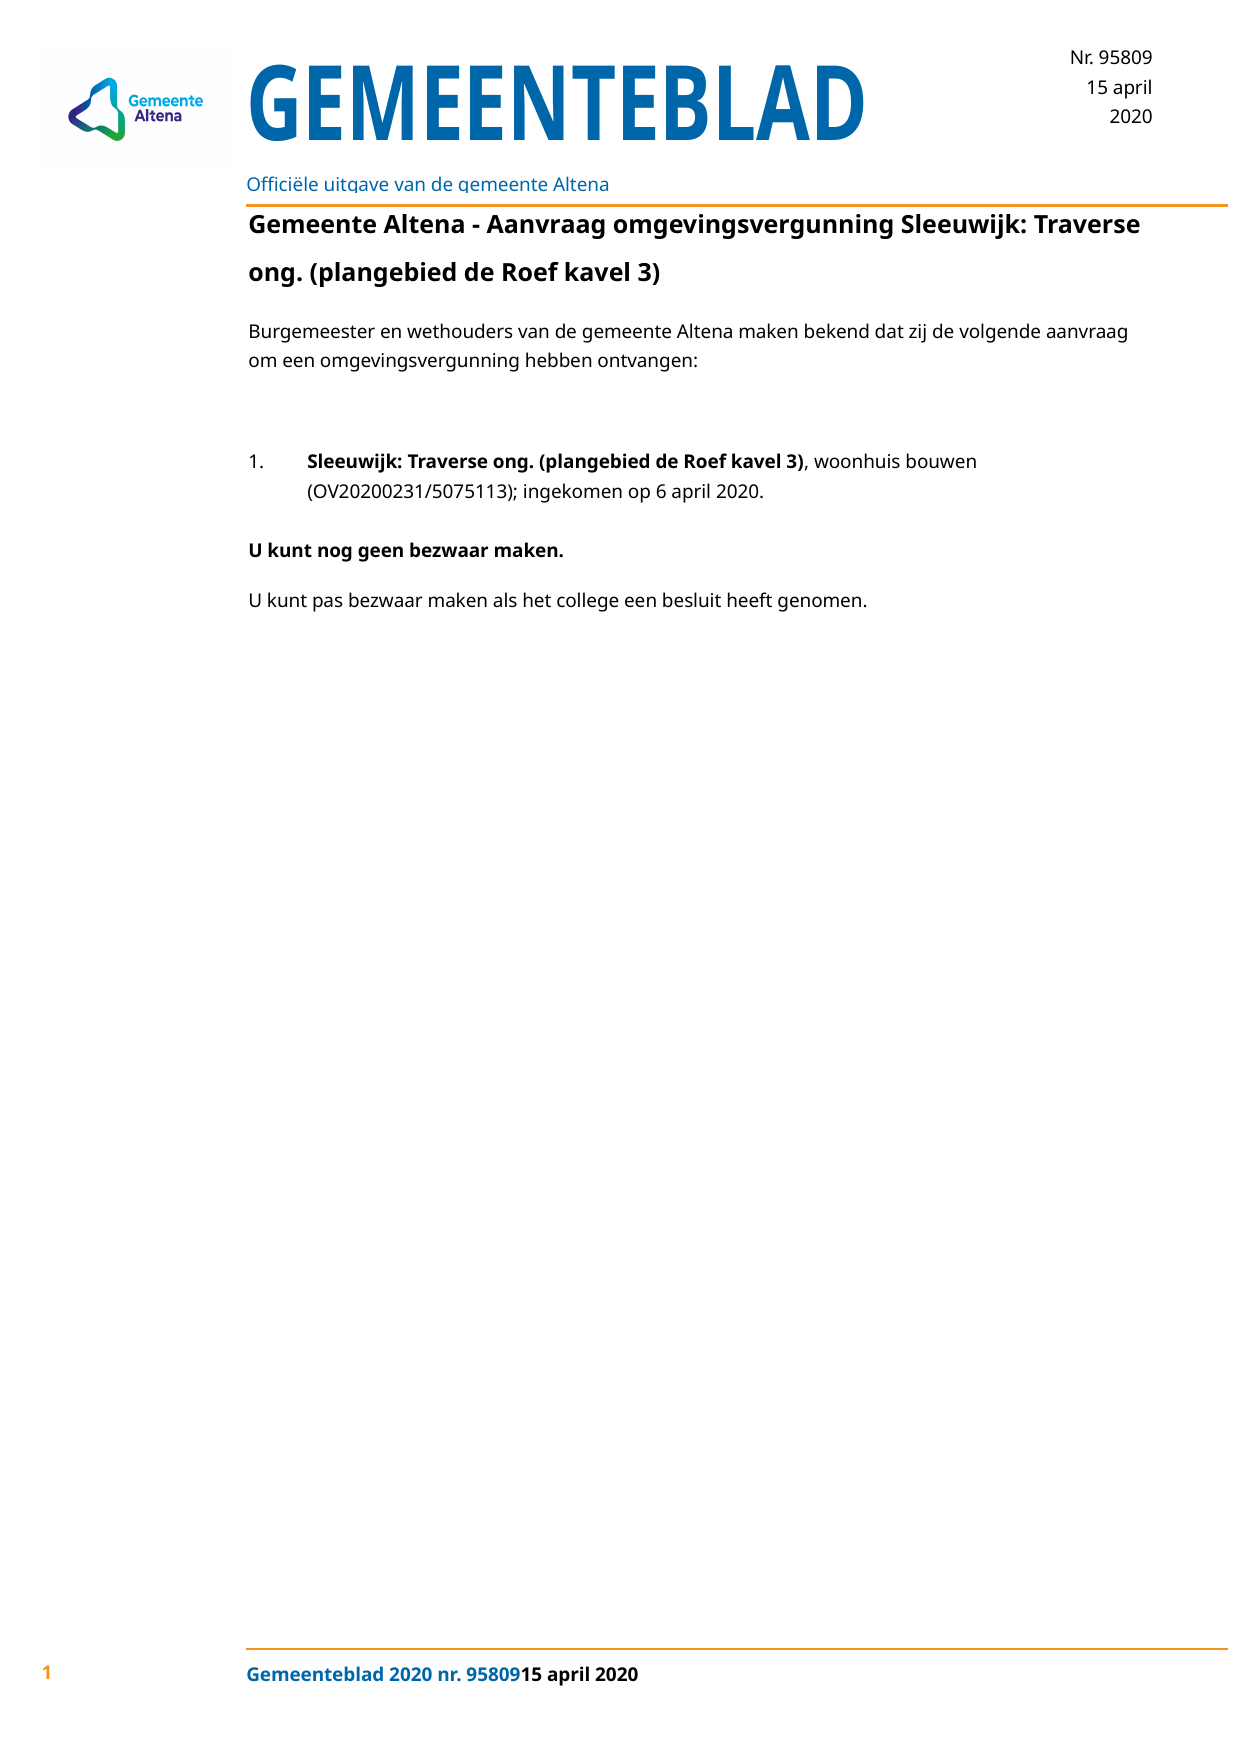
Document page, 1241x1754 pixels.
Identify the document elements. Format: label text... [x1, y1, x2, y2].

text U kunt pas bezwaar maken als het college een besluit heeft genomen. [248, 587, 1152, 613]
text Burgemeester en wethouders van de gemeente Altena maken bekend dat zij de volgende aanvraag om een omgevingsvergunning hebben ontvangen: [248, 318, 1152, 373]
list Sleeuwijk: Traverse ong. (plangebied de Roef kavel 3), woonhuis bouwen (OV20200231/5075113); ingekomen op 6 april 2020. [248, 448, 1152, 504]
text Gemeente Altena - Aanvraag omgevingsvergunning Sleeuwijk: Traverse ong. (plangebied de Roef kavel 3) [248, 207, 1152, 288]
text U kunt nog geen bezwaar maken. [248, 537, 1152, 563]
picture [41, 47, 231, 172]
